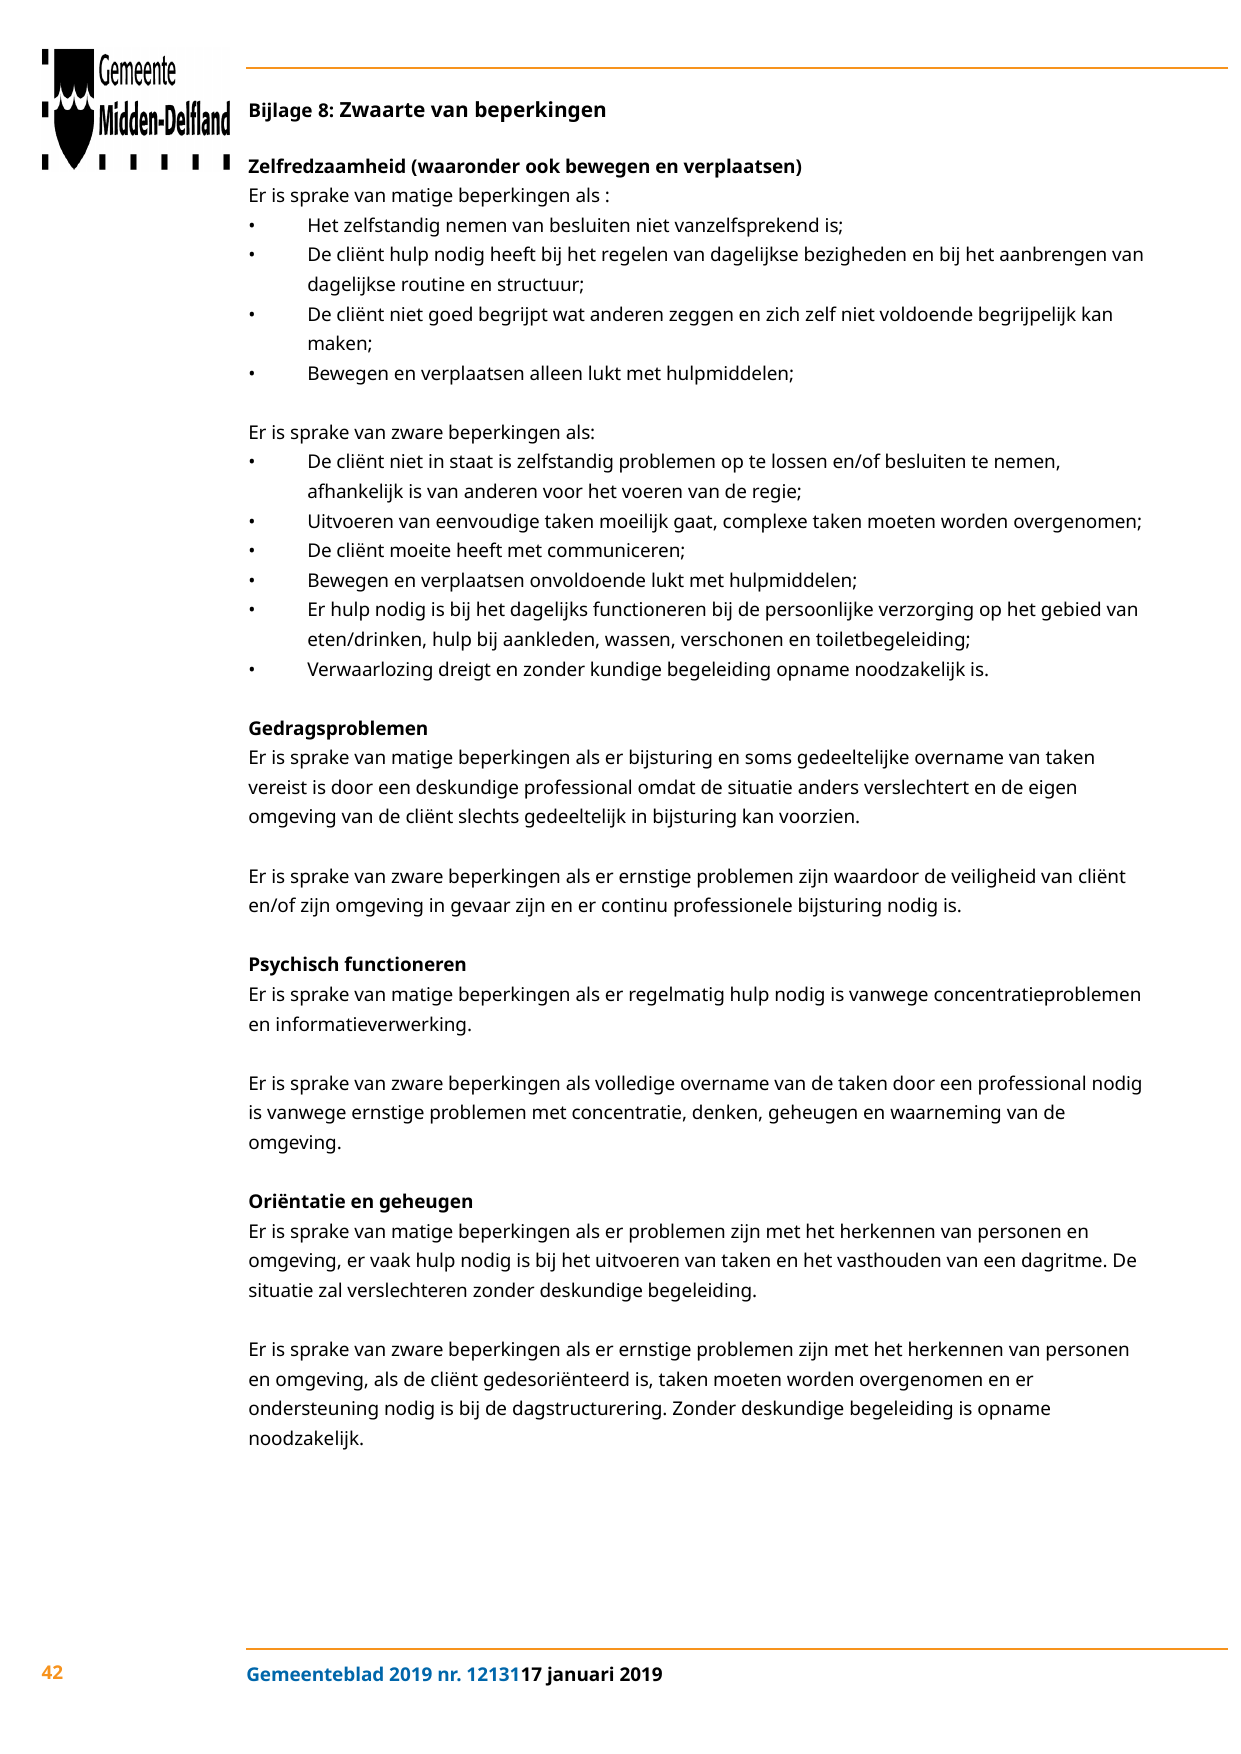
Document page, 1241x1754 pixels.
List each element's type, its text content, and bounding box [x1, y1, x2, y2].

text Er is sprake van zware beperkingen als: [248, 419, 1152, 445]
text Bijlage 8: Zwaarte van beperkingen [248, 95, 1152, 123]
text Er is sprake van matige beperkingen als er regelmatig hulp nodig is vanwege concentratieproblemen en informatieverwerking. [248, 981, 1152, 1037]
list De cliënt niet goed begrijpt wat anderen zeggen en zich zelf niet voldoende begrijpelijk kan maken; [248, 301, 1152, 356]
list Er hulp nodig is bij het dagelijks functioneren bij de persoonlijke verzorging op het gebied van eten/drinken, hulp bij aankleden, wassen, verschonen en toiletbegeleiding; [248, 597, 1152, 652]
text Er is sprake van zware beperkingen als er ernstige problemen zijn met het herkennen van personen en omgeving, als de cliënt gedesoriënteerd is, taken moeten worden overgenomen en er ondersteuning nodig is bij de dagstructurering. Zonder deskundige begeleiding is opname noodzakelijk. [248, 1336, 1152, 1451]
text Er is sprake van matige beperkingen als er problemen zijn met het herkennen van personen en omgeving, er vaak hulp nodig is bij het uitvoeren van taken en het vasthouden van een dagritme. De situatie zal verslechteren zonder deskundige begeleiding. [248, 1218, 1152, 1303]
text Gedragsproblemen [248, 715, 1152, 741]
text Er is sprake van matige beperkingen als er bijsturing en soms gedeeltelijke overname van taken vereist is door een deskundige professional omdat de situatie anders verslechtert en de eigen omgeving van de cliënt slechts gedeeltelijk in bijsturing kan voorzien. [248, 744, 1152, 829]
text Psychisch functioneren [248, 952, 1152, 977]
list Het zelfstandig nemen van besluiten niet vanzelfsprekend is; [248, 212, 1152, 238]
text Oriëntatie en geheugen [248, 1188, 1152, 1214]
list De cliënt niet in staat is zelfstandig problemen op te lossen en/of besluiten te nemen, afhankelijk is van anderen voor het voeren van de regie; [248, 449, 1152, 504]
list De cliënt moeite heeft met communiceren; [248, 537, 1152, 563]
text Er is sprake van zware beperkingen als er ernstige problemen zijn waardoor de veiligheid van cliënt en/of zijn omgeving in gevaar zijn en er continu professionele bijsturing nodig is. [248, 863, 1152, 918]
text Er is sprake van matige beperkingen als : [248, 182, 1152, 208]
list Bewegen en verplaatsen onvoldoende lukt met hulpmiddelen; [248, 567, 1152, 593]
list Verwaarlozing dreigt en zonder kundige begeleiding opname noodzakelijk is. [248, 656, 1152, 682]
text Er is sprake van zware beperkingen als volledige overname van de taken door een professional nodig is vanwege ernstige problemen met concentratie, denken, geheugen en waarneming van de omgeving. [248, 1070, 1152, 1155]
text Zelfredzaamheid (waaronder ook bewegen en verplaatsen) [248, 153, 1152, 179]
list Uitvoeren van eenvoudige taken moeilijk gaat, complexe taken moeten worden overgenomen; [248, 508, 1152, 534]
list Bewegen en verplaatsen alleen lukt met hulpmiddelen; [248, 360, 1152, 386]
list De cliënt hulp nodig heeft bij het regelen van dagelijkse bezigheden en bij het aanbrengen van dagelijkse routine en structuur; [248, 242, 1152, 297]
picture [41, 47, 231, 172]
